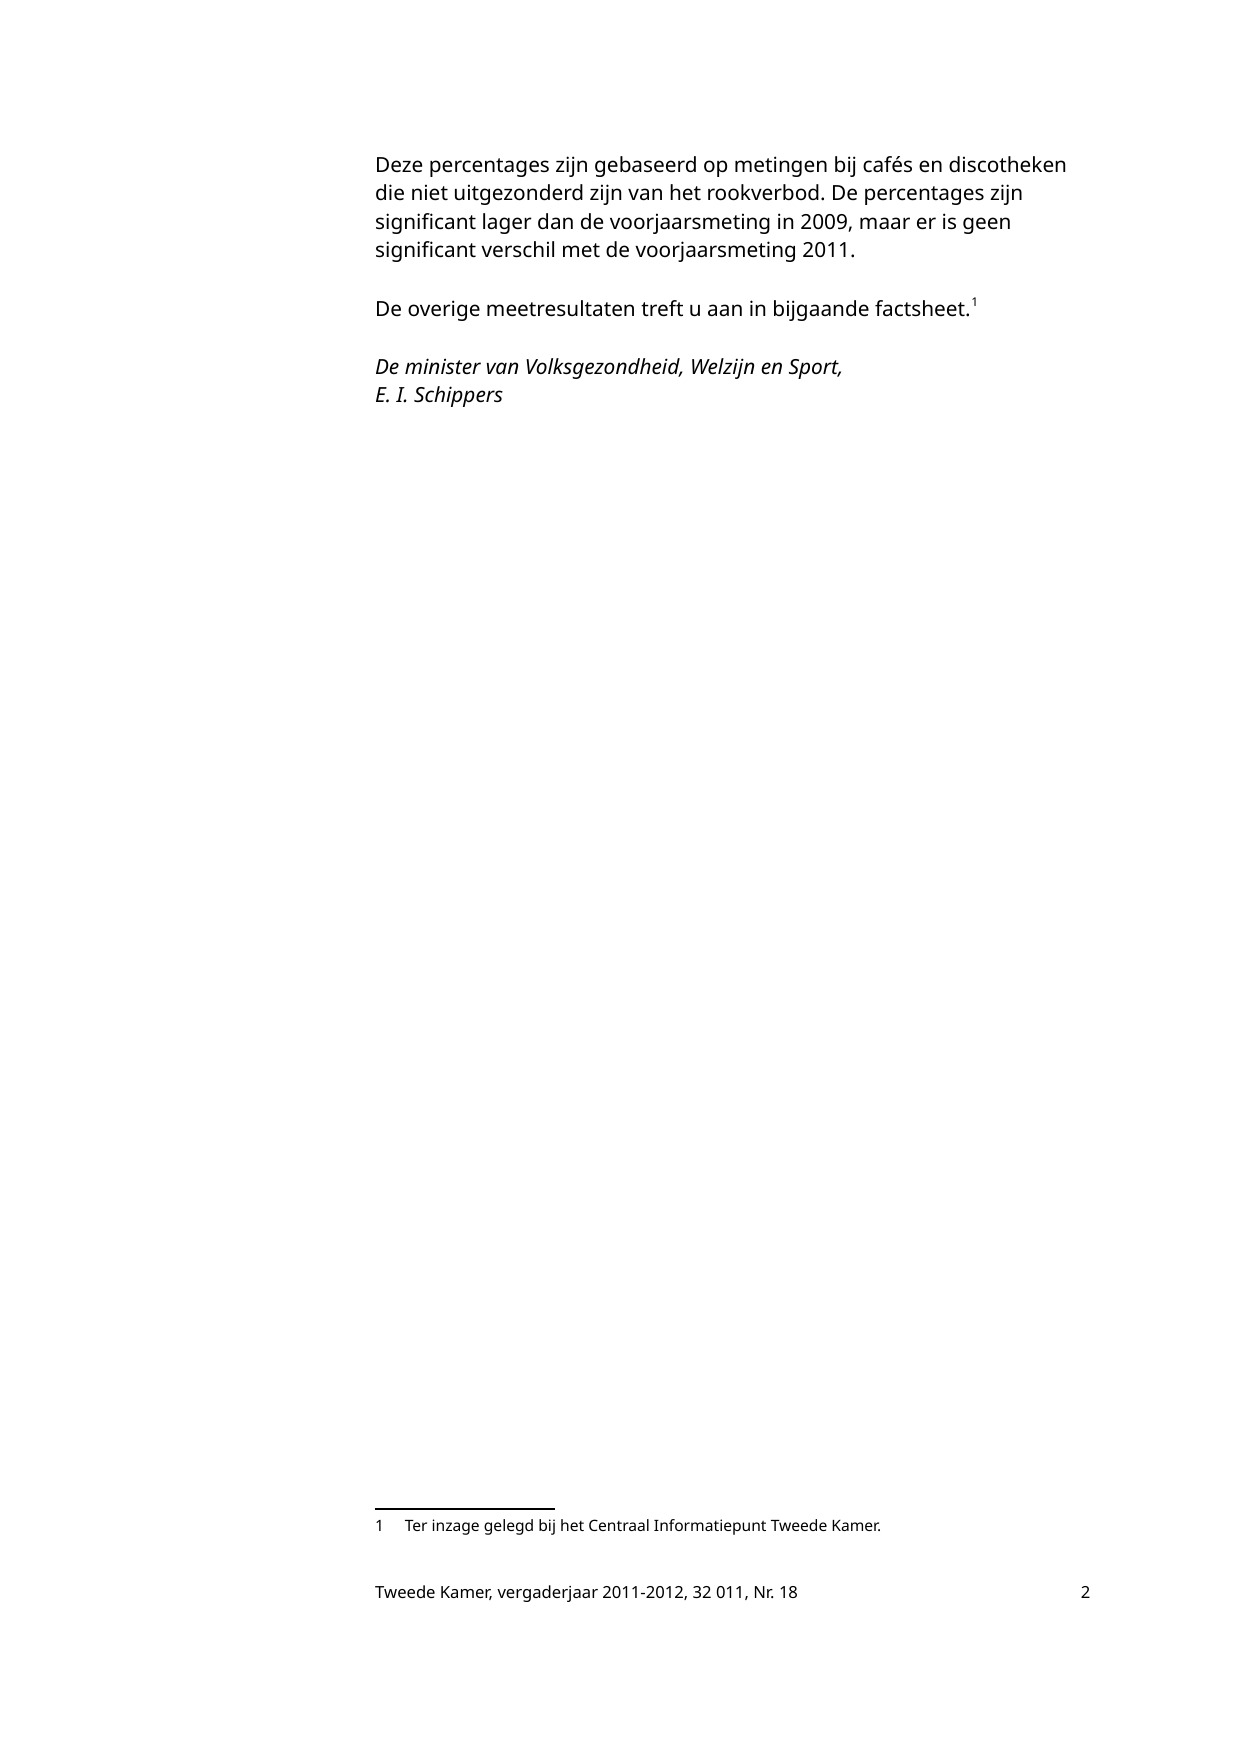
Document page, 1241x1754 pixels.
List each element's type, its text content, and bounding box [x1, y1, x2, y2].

text De overige meetresultaten treft u aan in bijgaande factsheet. [375, 294, 1090, 322]
text E. I. Schippers [375, 381, 1090, 409]
text De minister van Volksgezondheid, Welzijn en Sport, [375, 352, 1090, 381]
text Deze percentages zijn gebaseerd op metingen bij cafés en discotheken die niet uitgezonderd zijn van het rookverbod. De percentages zijn significant lager dan de voorjaarsmeting in 2009, maar er is geen significant verschil met de voorjaarsmeting 2011. [375, 150, 1090, 264]
text Ter inzage gelegd bij het Centraal Informatiepunt Tweede Kamer. [375, 1508, 1090, 1536]
